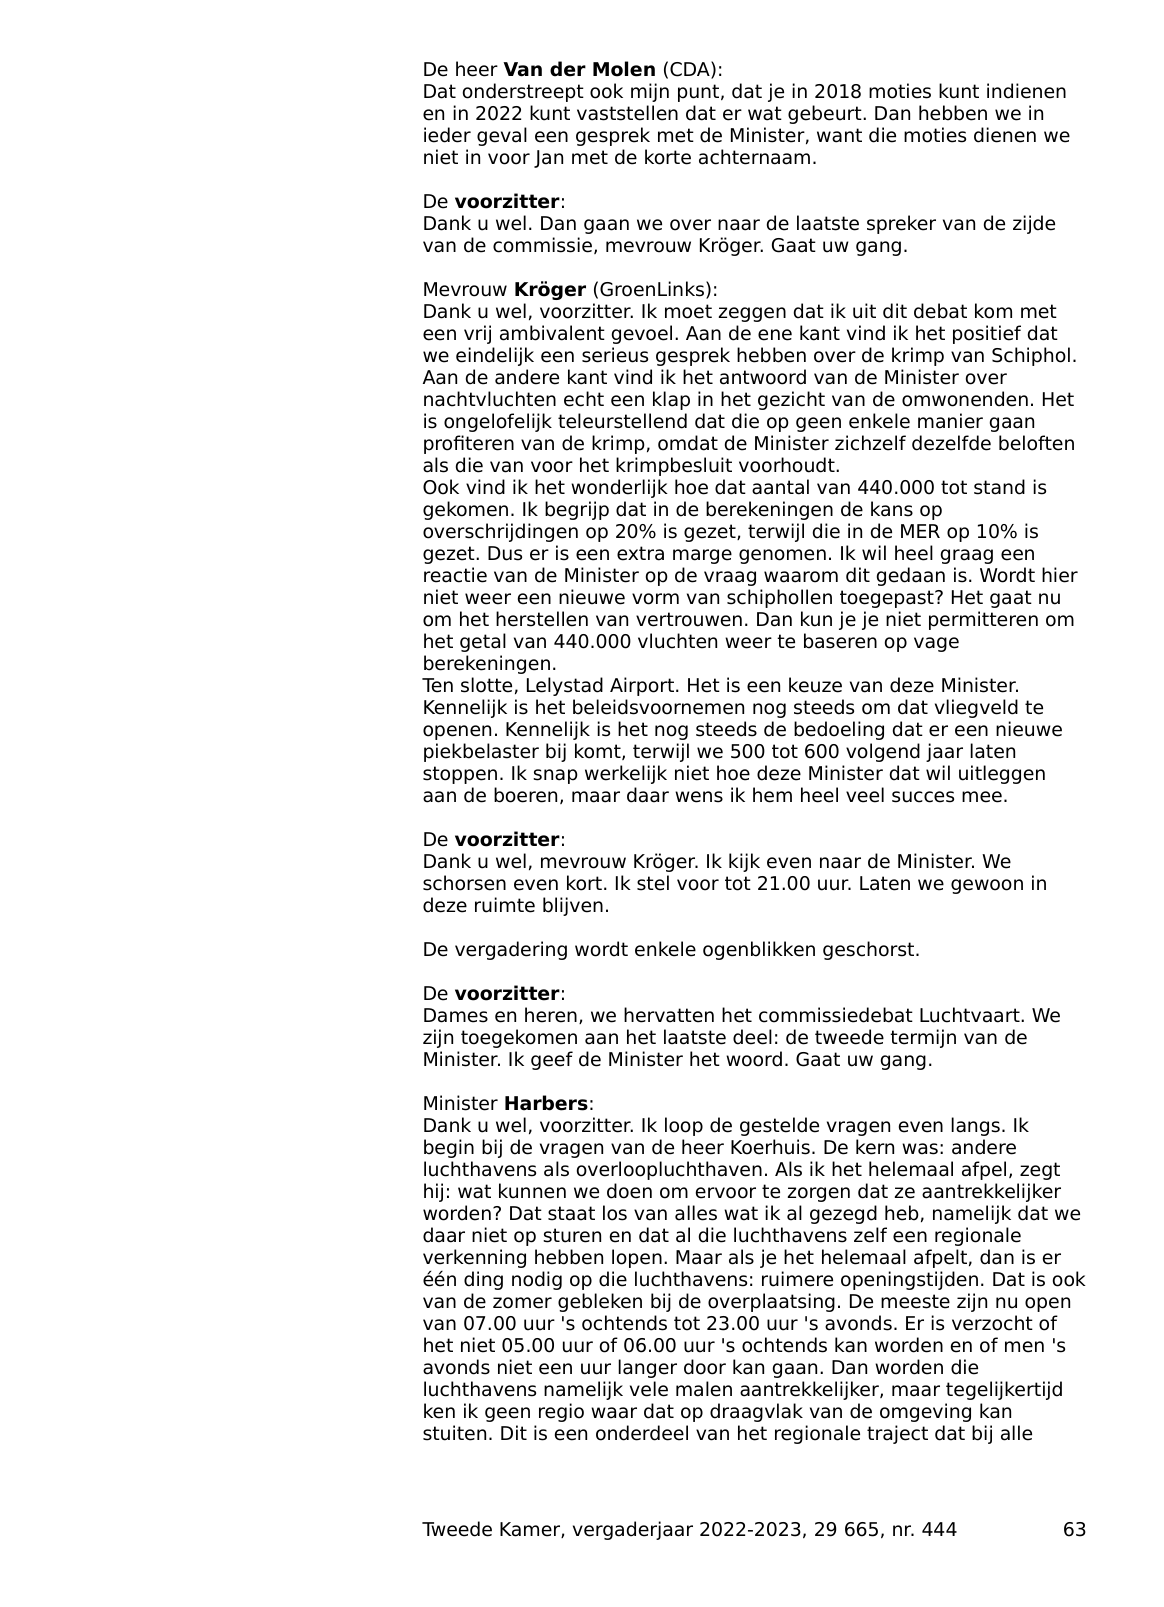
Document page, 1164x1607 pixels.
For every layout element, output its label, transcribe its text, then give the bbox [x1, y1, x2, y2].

text De voorzitter: [422, 829, 1087, 851]
text Dank u wel. Dan gaan we over naar de laatste spreker van de zijde van de commissie, mevrouw Kröger. Gaat uw gang. [422, 213, 1087, 257]
text Dank u wel, voorzitter. Ik moet zeggen dat ik uit dit debat kom met een vrij ambivalent gevoel. Aan de ene kant vind ik het positief dat we eindelijk een serieus gesprek hebben over de krimp van Schiphol. Aan de andere kant vind ik het antwoord van de Minister over nachtvluchten echt een klap in het gezicht van de omwonenden. Het is ongelofelijk teleurstellend dat die op geen enkele manier gaan profiteren van de krimp, omdat de Minister zichzelf dezelfde beloften als die van voor het krimpbesluit voorhoudt. [422, 301, 1087, 477]
text Ook vind ik het wonderlijk hoe dat aantal van 440.000 tot stand is gekomen. Ik begrijp dat in de berekeningen de kans op overschrijdingen op 20% is gezet, terwijl die in de MER op 10% is gezet. Dus er is een extra marge genomen. Ik wil heel graag een reactie van de Minister op de vraag waarom dit gedaan is. Wordt hier niet weer een nieuwe vorm van schiphollen toegepast? Het gaat nu om het herstellen van vertrouwen. Dan kun je je niet permitteren om het getal van 440.000 vluchten weer te baseren op vage berekeningen. [422, 477, 1087, 675]
text Ten slotte, Lelystad Airport. Het is een keuze van deze Minister. Kennelijk is het beleidsvoornemen nog steeds om dat vliegveld te openen. Kennelijk is het nog steeds de bedoeling dat er een nieuwe piekbelaster bij komt, terwijl we 500 tot 600 volgend jaar laten stoppen. Ik snap werkelijk niet hoe deze Minister dat wil uitleggen aan de boeren, maar daar wens ik hem heel veel succes mee. [422, 675, 1087, 807]
text De vergadering wordt enkele ogenblikken geschorst. [422, 939, 1087, 961]
text De heer Van der Molen (CDA): [422, 59, 1087, 81]
text De voorzitter: [422, 983, 1087, 1005]
text Dames en heren, we hervatten het commissiedebat Luchtvaart. We zijn toegekomen aan het laatste deel: de tweede termijn van de Minister. Ik geef de Minister het woord. Gaat uw gang. [422, 1005, 1087, 1071]
text Dank u wel, mevrouw Kröger. Ik kijk even naar de Minister. We schorsen even kort. Ik stel voor tot 21.00 uur. Laten we gewoon in deze ruimte blijven. [422, 851, 1087, 917]
text Minister Harbers: [422, 1093, 1087, 1115]
text Dank u wel, voorzitter. Ik loop de gestelde vragen even langs. Ik begin bij de vragen van de heer Koerhuis. De kern was: andere luchthavens als overloopluchthaven. Als ik het helemaal afpel, zegt hij: wat kunnen we doen om ervoor te zorgen dat ze aantrekkelijker worden? Dat staat los van alles wat ik al gezegd heb, namelijk dat we daar niet op sturen en dat al die luchthavens zelf een regionale verkenning hebben lopen. Maar als je het helemaal afpelt, dan is er één ding nodig op die luchthavens: ruimere openingstijden. Dat is ook van de zomer gebleken bij de overplaatsing. De meeste zijn nu open van 07.00 uur 's ochtends tot 23.00 uur 's avonds. Er is verzocht of het niet 05.00 uur of 06.00 uur 's ochtends kan worden en of men 's avonds niet een uur langer door kan gaan. Dan worden die luchthavens namelijk vele malen aantrekkelijker, maar tegelijkertijd ken ik geen regio waar dat op draagvlak van de omgeving kan stuiten. Dit is een onderdeel van het regionale traject dat bij alle [422, 1115, 1087, 1445]
text Mevrouw Kröger (GroenLinks): [422, 279, 1087, 301]
text De voorzitter: [422, 191, 1087, 213]
text Dat onderstreept ook mijn punt, dat je in 2018 moties kunt indienen en in 2022 kunt vaststellen dat er wat gebeurt. Dan hebben we in ieder geval een gesprek met de Minister, want die moties dienen we niet in voor Jan met de korte achternaam. [422, 81, 1087, 169]
